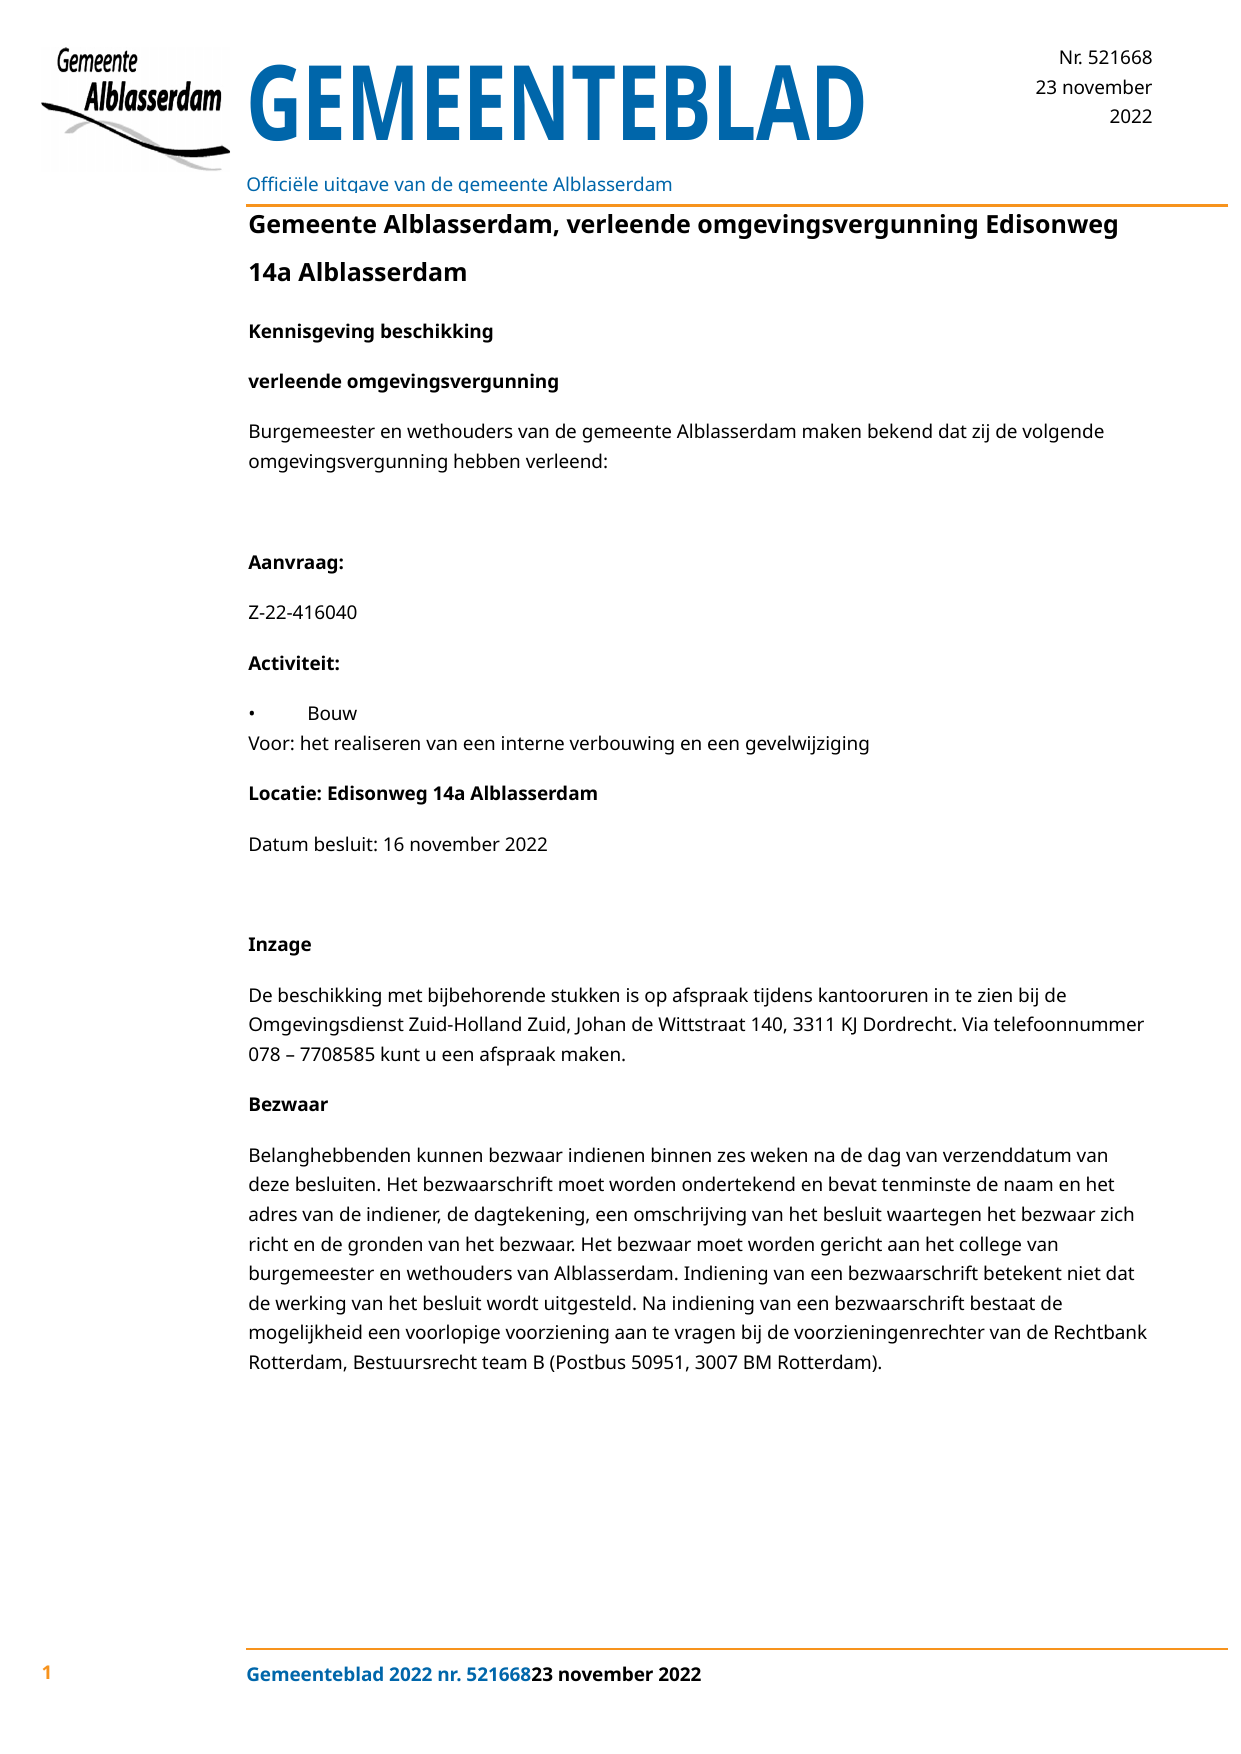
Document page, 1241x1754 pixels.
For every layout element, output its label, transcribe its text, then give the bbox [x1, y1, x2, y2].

text Belanghebbenden kunnen bezwaar indienen binnen zes weken na de dag van verzenddatum van deze besluiten. Het bezwaarschrift moet worden ondertekend en bevat tenminste de naam en het adres van de indiener, de dagtekening, een omschrijving van het besluit waartegen het bezwaar zich richt en de gronden van het bezwaar. Het bezwaar moet worden gericht aan het college van burgemeester en wethouders van Alblasserdam. Indiening van een bezwaarschrift betekent niet dat de werking van het besluit wordt uitgesteld. Na indiening van een bezwaarschrift bestaat de mogelijkheid een voorlopige voorziening aan te vragen bij de voorzieningenrechter van de Rechtbank Rotterdam, Bestuursrecht team B (Postbus 50951, 3007 BM Rotterdam). [248, 1142, 1152, 1375]
text Datum besluit: 16 november 2022 [248, 831, 1152, 857]
text Locatie: Edisonweg 14a Alblasserdam [248, 780, 1152, 806]
text Aanvraag: [248, 549, 1152, 575]
text verleende omgevingsvergunning [248, 368, 1152, 394]
text Burgemeester en wethouders van de gemeente Alblasserdam maken bekend dat zij de volgende omgevingsvergunning hebben verleend: [248, 419, 1152, 474]
text Gemeente Alblasserdam, verleende omgevingsvergunning Edisonweg 14a Alblasserdam [248, 207, 1152, 288]
text Z-22-416040 [248, 599, 1152, 625]
picture [41, 47, 231, 172]
text Bezwaar [248, 1092, 1152, 1117]
text Inzage [248, 932, 1152, 957]
text Activiteit: [248, 650, 1152, 676]
text Voor: het realiseren van een interne verbouwing en een gevelwijziging [248, 730, 1152, 756]
text De beschikking met bijbehorende stukken is op afspraak tijdens kantooruren in te zien bij de Omgevingsdienst Zuid-Holland Zuid, Johan de Wittstraat 140, 3311 KJ Dordrecht. Via telefoonnummer 078 – 7708585 kunt u een afspraak maken. [248, 982, 1152, 1067]
list Bouw [248, 700, 1152, 726]
text Kennisgeving beschikking [248, 318, 1152, 344]
